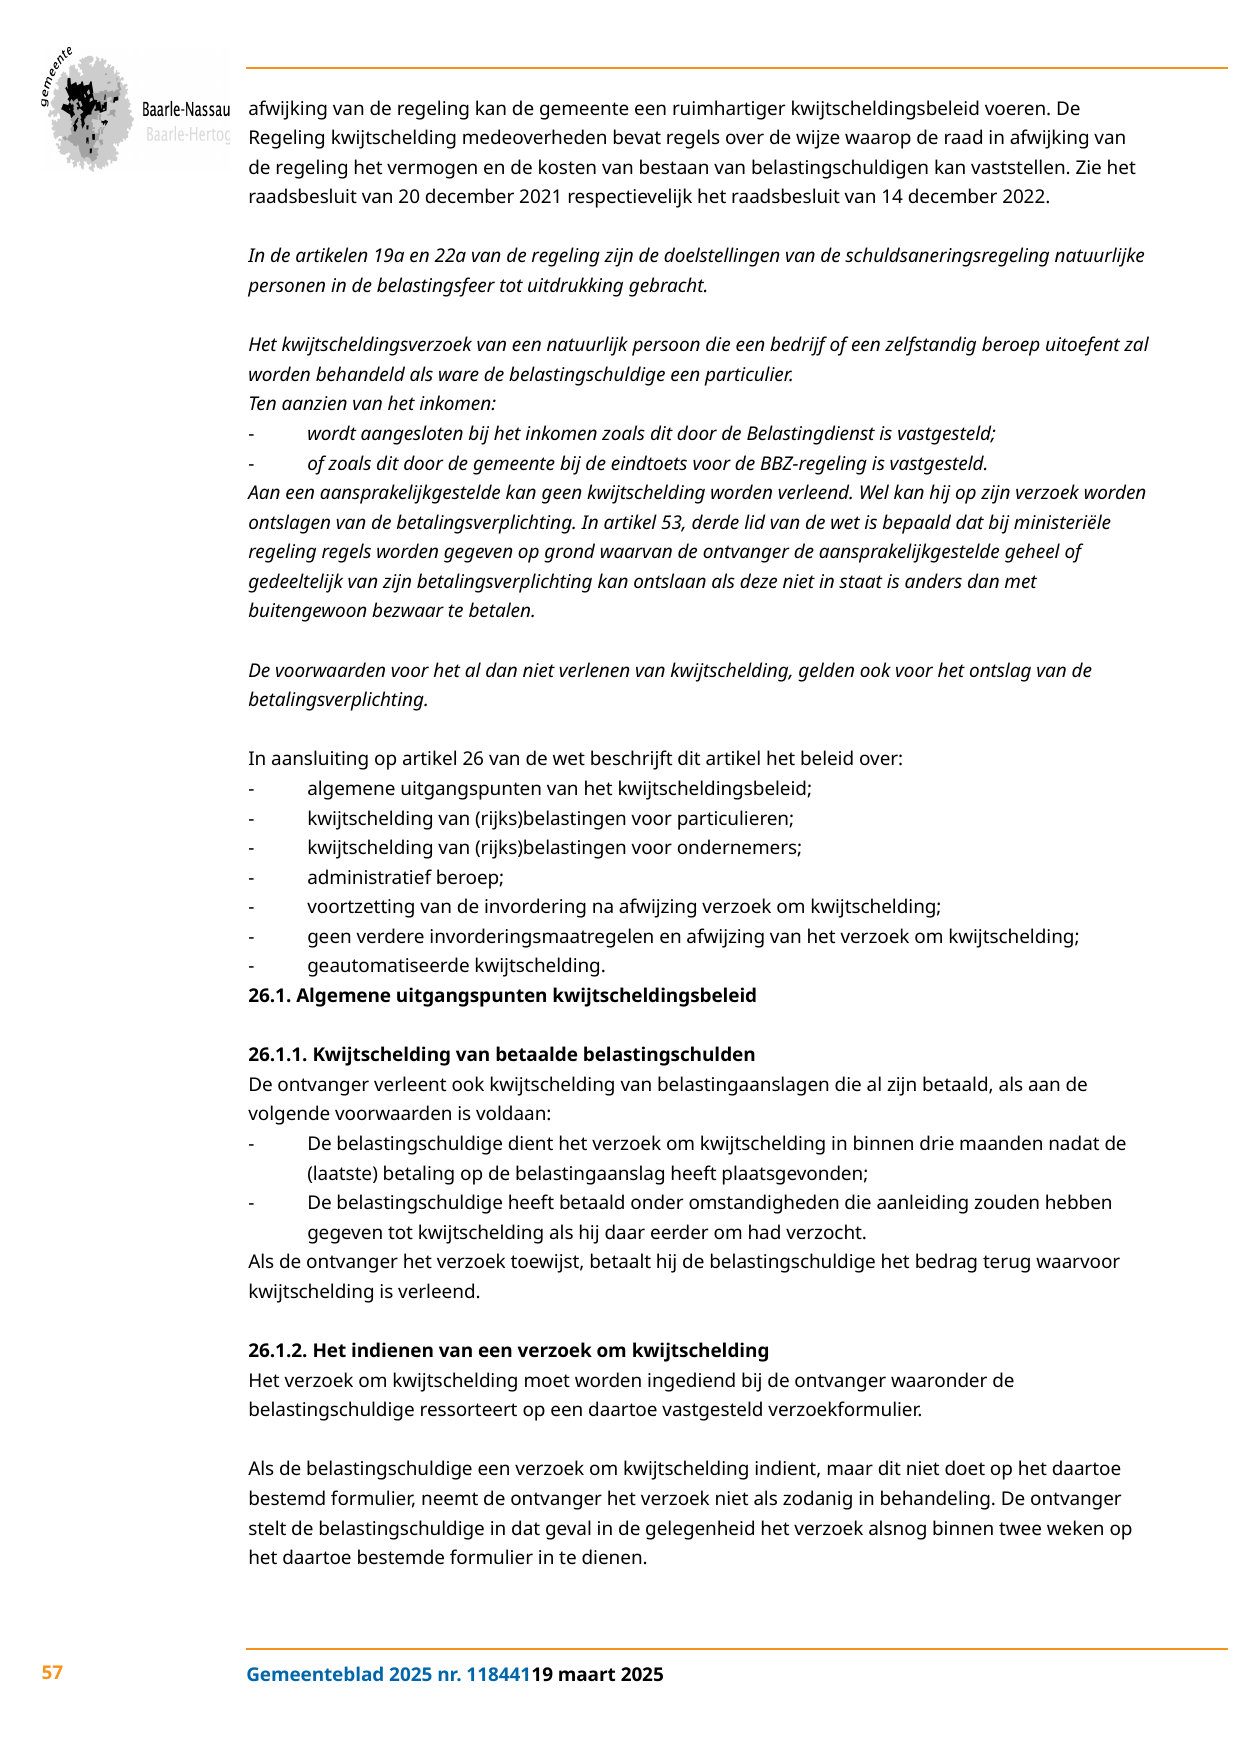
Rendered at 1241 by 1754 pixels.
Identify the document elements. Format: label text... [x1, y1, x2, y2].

list kwijtschelding van (rijks)belastingen voor particulieren; [248, 805, 1152, 831]
text 26.1. Algemene uitgangspunten kwijtscheldingsbeleid [248, 982, 1152, 1008]
text Het verzoek om kwijtschelding moet worden ingediend bij de ontvanger waaronder de belastingschuldige ressorteert op een daartoe vastgesteld verzoekformulier. [248, 1367, 1152, 1422]
list De belastingschuldige heeft betaald onder omstandigheden die aanleiding zouden hebben gegeven tot kwijtschelding als hij daar eerder om had verzocht. [248, 1189, 1152, 1245]
picture [41, 47, 231, 172]
list kwijtschelding van (rijks)belastingen voor ondernemers; [248, 834, 1152, 860]
text Als de ontvanger het verzoek toewijst, betaalt hij de belastingschuldige het bedrag terug waarvoor kwijtschelding is verleend. [248, 1248, 1152, 1304]
text Ten aanzien van het inkomen: [248, 391, 1152, 416]
text Als de belastingschuldige een verzoek om kwijtschelding indient, maar dit niet doet op het daartoe bestemd formulier, neemt de ontvanger het verzoek niet als zodanig in behandeling. De ontvanger stelt de belastingschuldige in dat geval in de gelegenheid het verzoek alsnog binnen twee weken op het daartoe bestemde formulier in te dienen. [248, 1456, 1152, 1570]
list of zoals dit door de gemeente bij de eindtoets voor de BBZ-regeling is vastgesteld. [248, 450, 1152, 476]
text 26.1.2. Het indienen van een verzoek om kwijtschelding [248, 1337, 1152, 1363]
list geen verdere invorderingsmaatregelen en afwijzing van het verzoek om kwijtschelding; [248, 923, 1152, 949]
list voortzetting van de invordering na afwijzing verzoek om kwijtschelding; [248, 893, 1152, 919]
text In aansluiting op artikel 26 van de wet beschrijft dit artikel het beleid over: [248, 746, 1152, 771]
list wordt aangesloten bij het inkomen zoals dit door de Belastingdienst is vastgesteld; [248, 420, 1152, 446]
text Aan een aansprakelijkgestelde kan geen kwijtschelding worden verleend. Wel kan hij op zijn verzoek worden ontslagen van de betalingsverplichting. In artikel 53, derde lid van de wet is bepaald dat bij ministeriële regeling regels worden gegeven op grond waarvan de ontvanger de aansprakelijkgestelde geheel of gedeeltelijk van zijn betalingsverplichting kan ontslaan als deze niet in staat is anders dan met buitengewoon bezwaar te betalen. [248, 479, 1152, 623]
text Het kwijtscheldingsverzoek van een natuurlijk persoon die een bedrijf of een zelfstandig beroep uitoefent zal worden behandeld als ware de belastingschuldige een particulier. [248, 331, 1152, 387]
text afwijking van de regeling kan de gemeente een ruimhartiger kwijtscheldingsbeleid voeren. De Regeling kwijtschelding medeoverheden bevat regels over de wijze waarop de raad in afwijking van de regeling het vermogen en de kosten van bestaan van belastingschuldigen kan vaststellen. Zie het raadsbesluit van 20 december 2021 respectievelijk het raadsbesluit van 14 december 2022. [248, 95, 1152, 209]
text De ontvanger verleent ook kwijtschelding van belastingaanslagen die al zijn betaald, als aan de volgende voorwaarden is voldaan: [248, 1071, 1152, 1126]
text De voorwaarden voor het al dan niet verlenen van kwijtschelding, gelden ook voor het ontslag van de betalingsverplichting. [248, 657, 1152, 712]
list De belastingschuldige dient het verzoek om kwijtschelding in binnen drie maanden nadat de (laatste) betaling op de belastingaanslag heeft plaatsgevonden; [248, 1130, 1152, 1186]
list geautomatiseerde kwijtschelding. [248, 953, 1152, 978]
list administratief beroep; [248, 864, 1152, 890]
list algemene uitgangspunten van het kwijtscheldingsbeleid; [248, 775, 1152, 801]
text 26.1.1. Kwijtschelding van betaalde belastingschulden [248, 1041, 1152, 1067]
text In de artikelen 19a en 22a van de regeling zijn de doelstellingen van de schuldsaneringsregeling natuurlijke personen in de belastingsfeer tot uitdrukking gebracht. [248, 243, 1152, 298]
